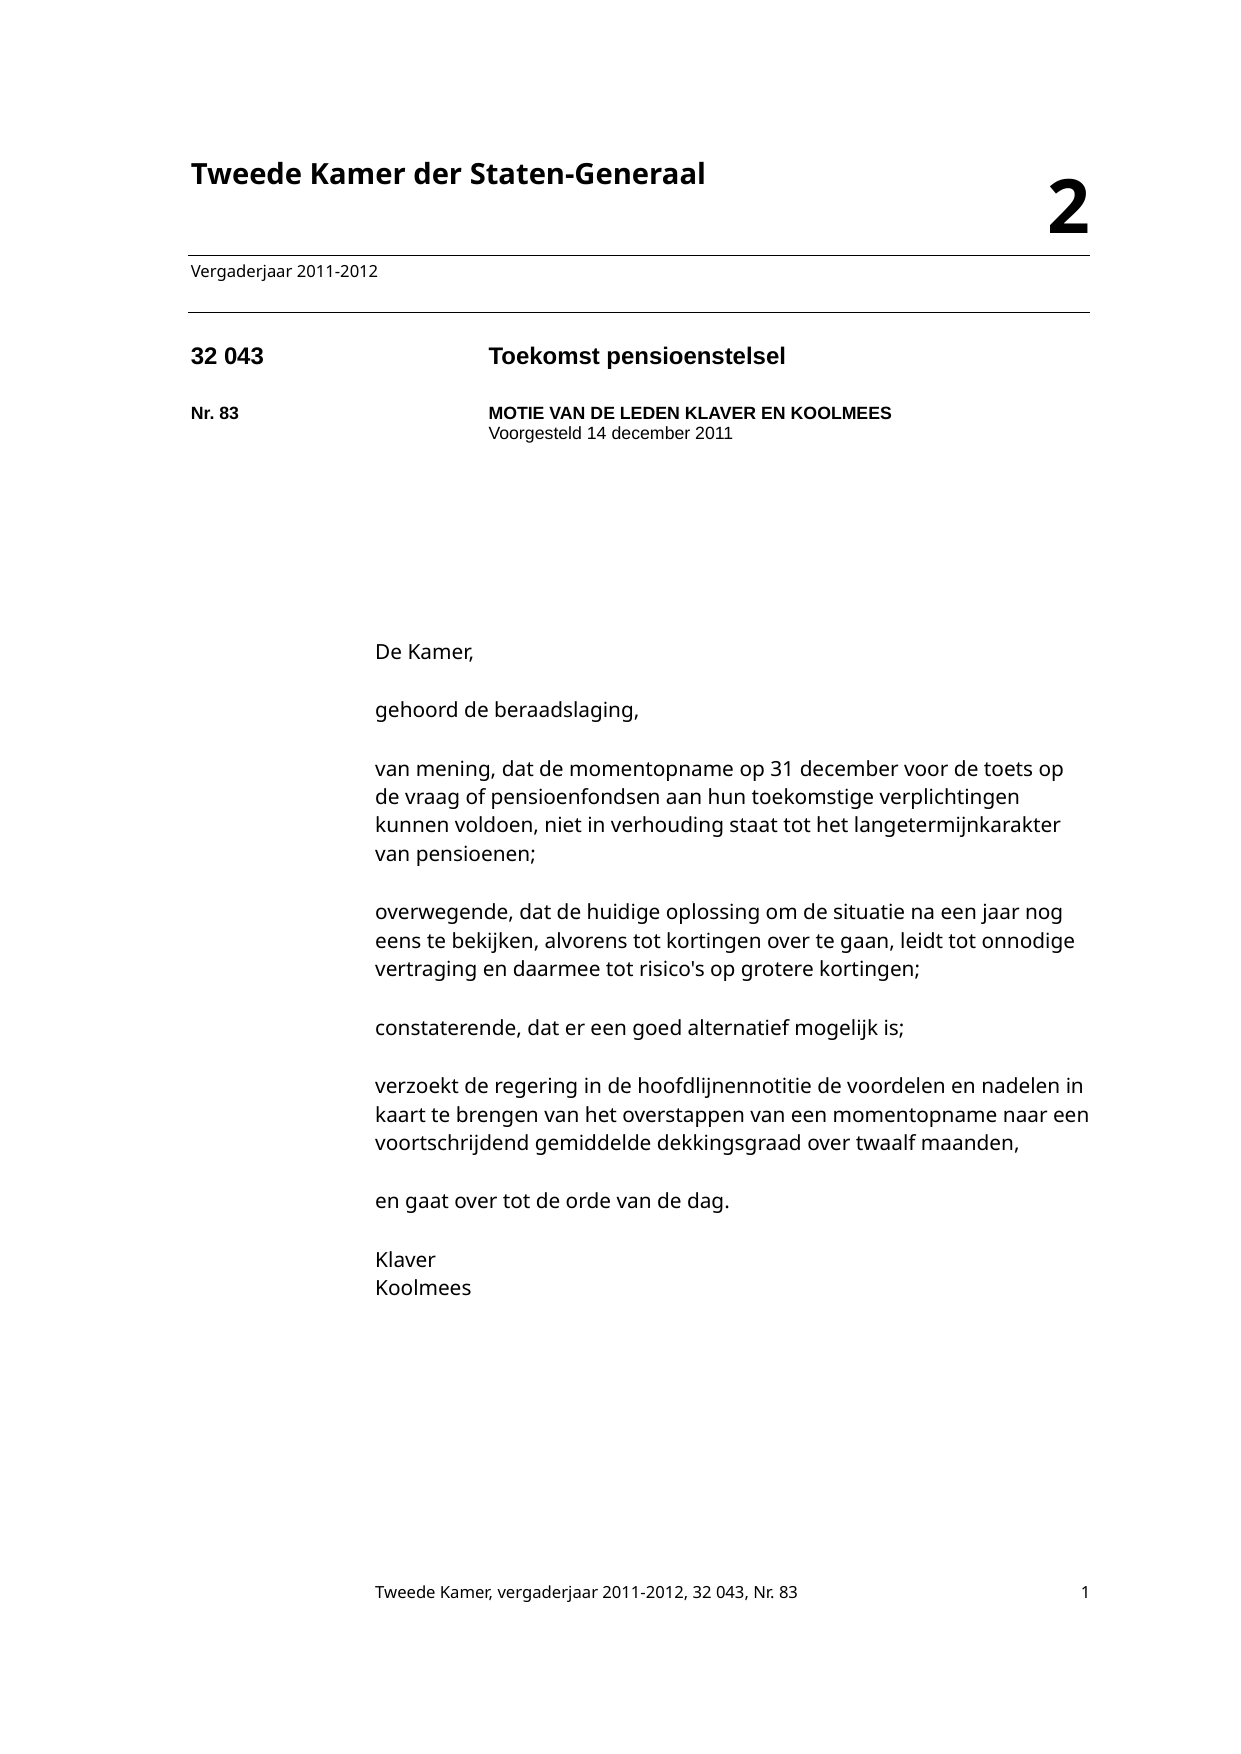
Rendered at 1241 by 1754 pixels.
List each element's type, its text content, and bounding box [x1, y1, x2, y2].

table_cell Nr. 83 [188, 399, 485, 518]
table_cell Vergaderjaar 2011-2012 [188, 256, 485, 312]
table_header Tweede Kamer der Staten-Generaal [188, 150, 909, 255]
table_cell MOTIE VAN DE LEDEN KLAVER EN KOOLMEES Voorgesteld 14 december 2011 [485, 399, 1090, 518]
table_header 2 [910, 150, 1090, 255]
text Klaver [375, 1245, 1090, 1273]
table_cell 32 043 [188, 339, 485, 399]
table_cell Toekomst pensioenstelsel [485, 339, 1090, 399]
text verzoekt de regering in de hoofdlijnennotitie de voordelen en nadelen in kaart te brengen van het overstappen van een momentopname naar een voortschrijdend gemiddelde dekkingsgraad over twaalf maanden, [375, 1071, 1090, 1157]
table_cell [188, 313, 485, 339]
text van mening, dat de momentopname op 31 december voor de toets op de vraag of pensioenfondsen aan hun toekomstige verplichtingen kunnen voldoen, niet in verhouding staat tot het langetermijnkarakter van pensioenen; [375, 754, 1090, 867]
text constaterende, dat er een goed alternatief mogelijk is; [375, 1013, 1090, 1041]
text en gaat over tot de orde van de dag. [375, 1187, 1090, 1215]
text De Kamer, [375, 637, 1090, 665]
text Koolmees [375, 1273, 1090, 1302]
table_cell [485, 256, 1090, 312]
text gehoord de beraadslaging, [375, 695, 1090, 724]
text overwegende, dat de huidige oplossing om de situatie na een jaar nog eens te bekijken, alvorens tot kortingen over te gaan, leidt tot onnodige vertraging en daarmee tot risico's op grotere kortingen; [375, 897, 1090, 983]
table_cell [485, 313, 1090, 339]
